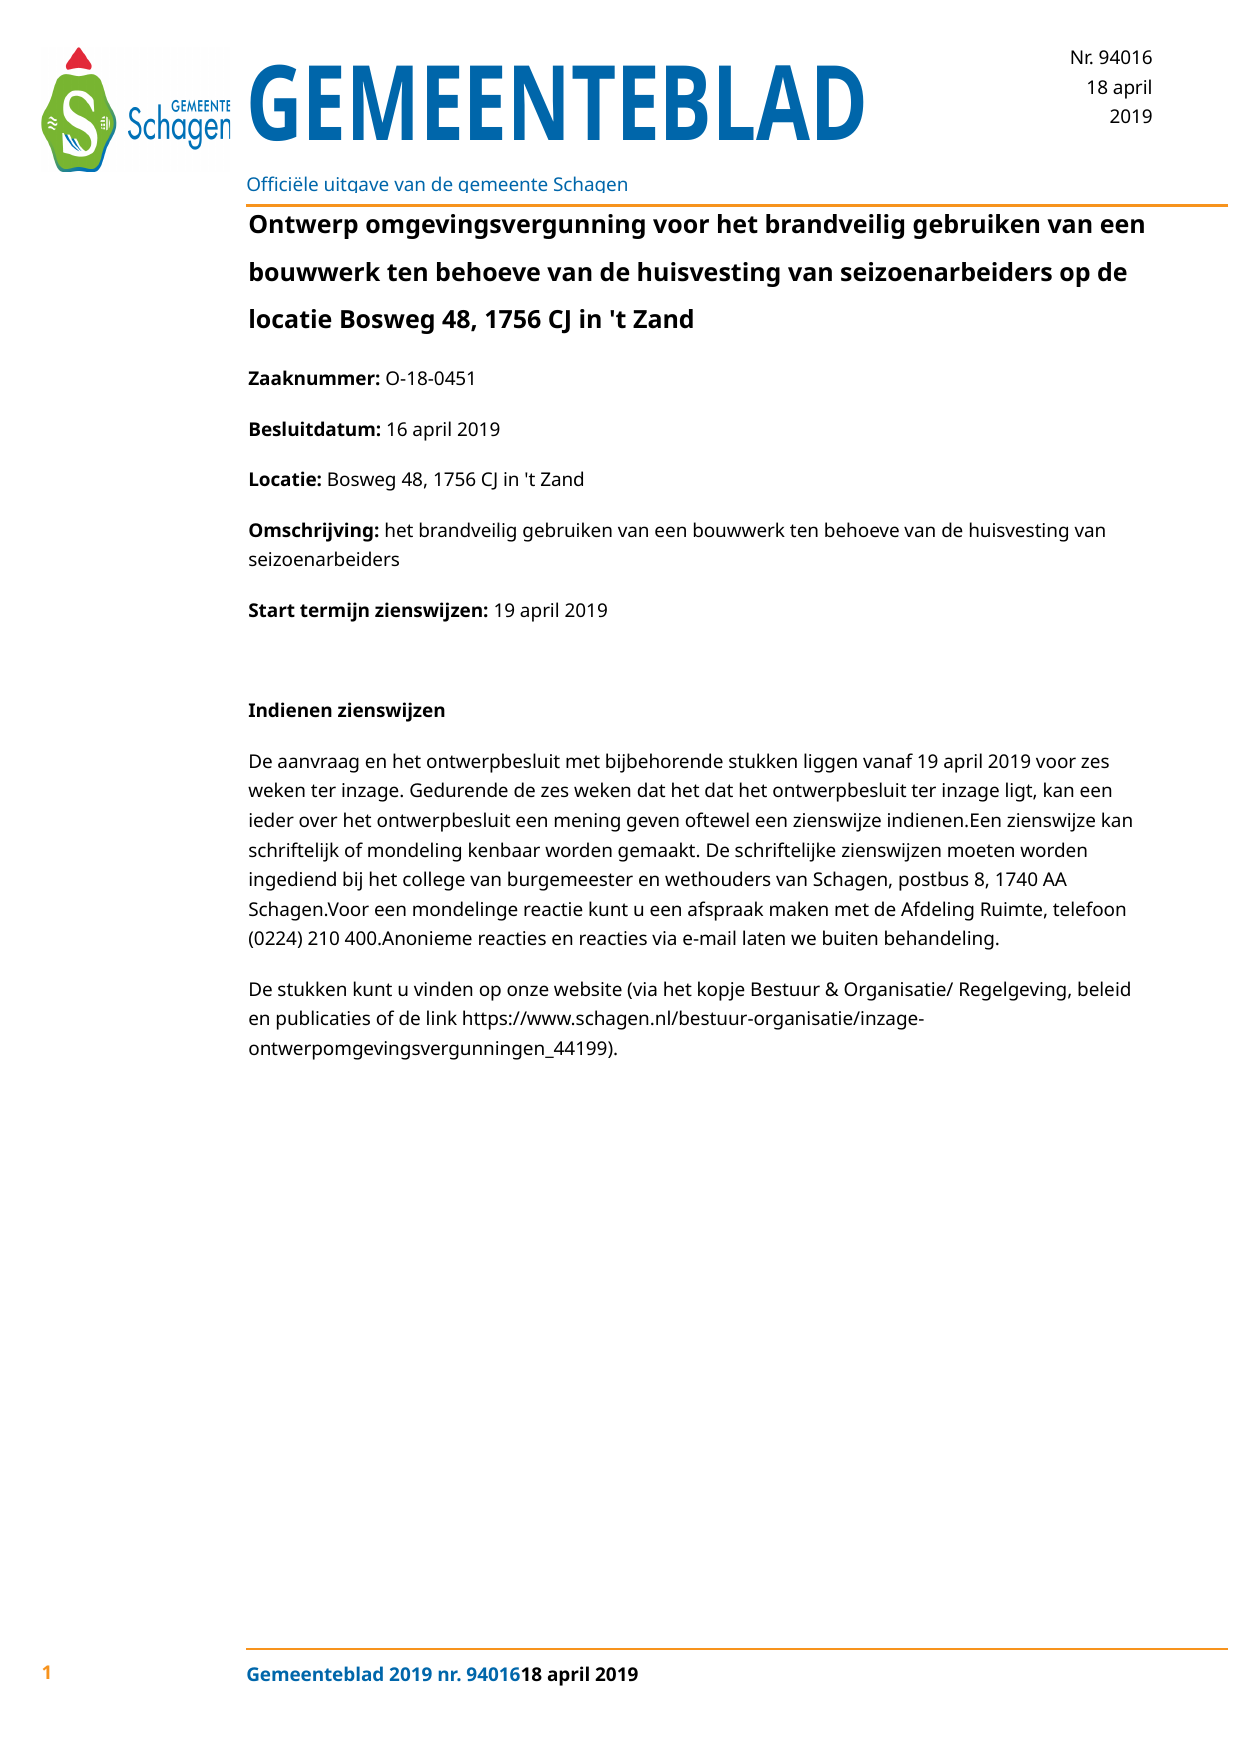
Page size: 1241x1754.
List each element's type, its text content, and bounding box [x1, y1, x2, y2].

text Locatie: Bosweg 48, 1756 CJ in 't Zand [248, 466, 1152, 492]
text Zaaknummer: O-18-0451 [248, 366, 1152, 391]
text Indienen zienswijzen [248, 698, 1152, 723]
text Besluitdatum: 16 april 2019 [248, 416, 1152, 442]
picture [41, 47, 231, 172]
text De aanvraag en het ontwerpbesluit met bijbehorende stukken liggen vanaf 19 april 2019 voor zes weken ter inzage. Gedurende de zes weken dat het dat het ontwerpbesluit ter inzage ligt, kan een ieder over het ontwerpbesluit een mening geven oftewel een zienswijze indienen.Een zienswijze kan schriftelijk of mondeling kenbaar worden gemaakt. De schriftelijke zienswijzen moeten worden ingediend bij het college van burgemeester en wethouders van Schagen, postbus 8, 1740 AA Schagen.Voor een mondelinge reactie kunt u een afspraak maken met de Afdeling Ruimte, telefoon (0224) 210 400.Anonieme reacties en reacties via e-mail laten we buiten behandeling. [248, 748, 1152, 951]
text Omschrijving: het brandveilig gebruiken van een bouwwerk ten behoeve van de huisvesting van seizoenarbeiders [248, 517, 1152, 572]
text Start termijn zienswijzen: 19 april 2019 [248, 597, 1152, 622]
text De stukken kunt u vinden op onze website (via het kopje Bestuur & Organisatie/ Regelgeving, beleid en publicaties of de link https://www.schagen.nl/bestuur-organisatie/inzage-ontwerpomgevingsvergunningen_44199). [248, 976, 1152, 1061]
text Ontwerp omgevingsvergunning voor het brandveilig gebruiken van een bouwwerk ten behoeve van de huisvesting van seizoenarbeiders op de locatie Bosweg 48, 1756 CJ in 't Zand [248, 207, 1152, 336]
